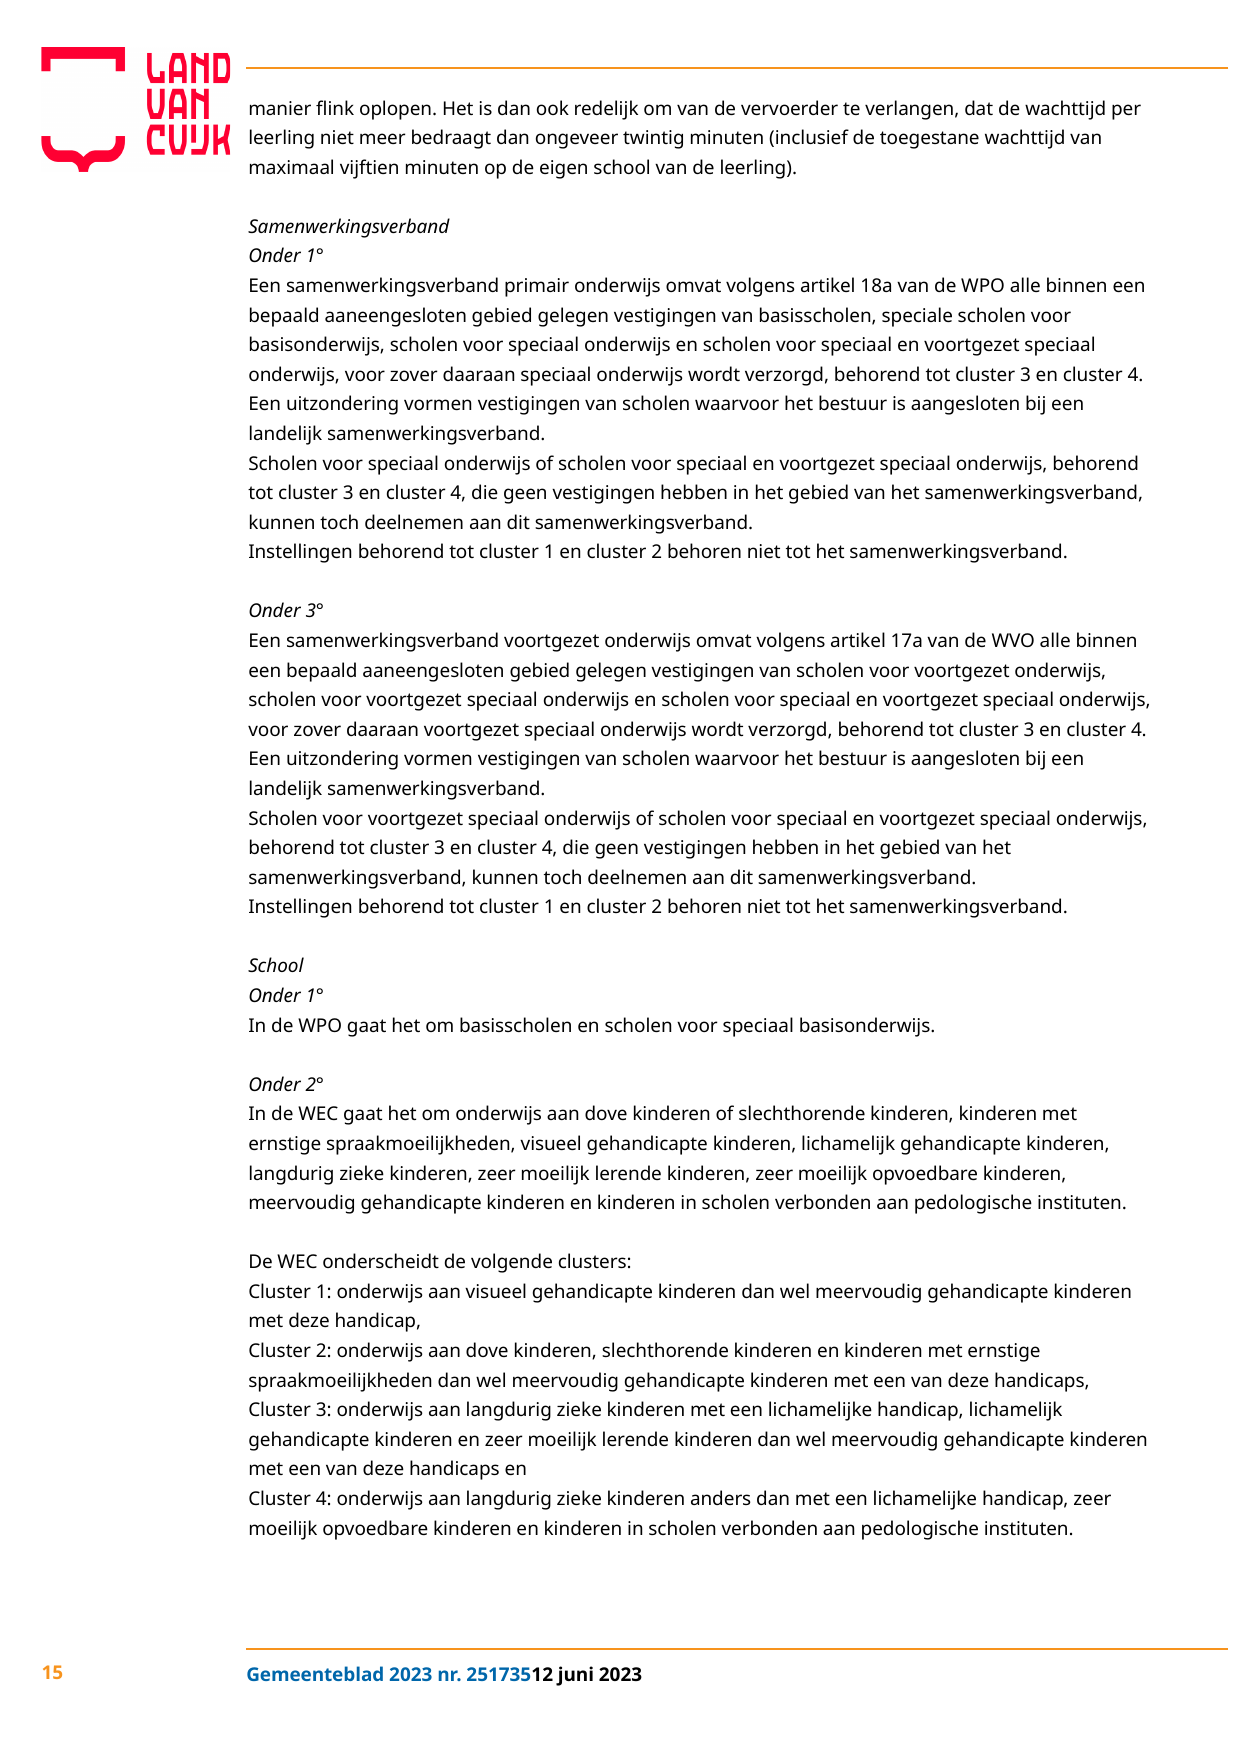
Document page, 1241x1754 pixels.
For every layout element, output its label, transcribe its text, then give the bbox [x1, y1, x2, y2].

text School [248, 953, 1152, 978]
text Samenwerkingsverband [248, 213, 1152, 239]
text Cluster 3: onderwijs aan langdurig zieke kinderen met een lichamelijke handicap, lichamelijk gehandicapte kinderen en zeer moeilijk lerende kinderen dan wel meervoudig gehandicapte kinderen met een van deze handicaps en [248, 1396, 1152, 1481]
text Onder 1° [248, 982, 1152, 1008]
text Scholen voor speciaal onderwijs of scholen voor speciaal en voortgezet speciaal onderwijs, behorend tot cluster 3 en cluster 4, die geen vestigingen hebben in het gebied van het samenwerkingsverband, kunnen toch deelnemen aan dit samenwerkingsverband. [248, 450, 1152, 535]
text Instellingen behorend tot cluster 1 en cluster 2 behoren niet tot het samenwerkingsverband. [248, 538, 1152, 564]
text Onder 2° [248, 1071, 1152, 1097]
text In de WEC gaat het om onderwijs aan dove kinderen of slechthorende kinderen, kinderen met ernstige spraakmoeilijkheden, visueel gehandicapte kinderen, lichamelijk gehandicapte kinderen, langdurig zieke kinderen, zeer moeilijk lerende kinderen, zeer moeilijk opvoedbare kinderen, meervoudig gehandicapte kinderen en kinderen in scholen verbonden aan pedologische instituten. [248, 1101, 1152, 1215]
text Cluster 1: onderwijs aan visueel gehandicapte kinderen dan wel meervoudig gehandicapte kinderen met deze handicap, [248, 1278, 1152, 1333]
text In de WPO gaat het om basisscholen en scholen voor speciaal basisonderwijs. [248, 1012, 1152, 1038]
text Scholen voor voortgezet speciaal onderwijs of scholen voor speciaal en voortgezet speciaal onderwijs, behorend tot cluster 3 en cluster 4, die geen vestigingen hebben in het gebied van het samenwerkingsverband, kunnen toch deelnemen aan dit samenwerkingsverband. [248, 805, 1152, 890]
text Instellingen behorend tot cluster 1 en cluster 2 behoren niet tot het samenwerkingsverband. [248, 893, 1152, 919]
text Een samenwerkingsverband voortgezet onderwijs omvat volgens artikel 17a van de WVO alle binnen een bepaald aaneengesloten gebied gelegen vestigingen van scholen voor voortgezet onderwijs, scholen voor voortgezet speciaal onderwijs en scholen voor speciaal en voortgezet speciaal onderwijs, voor zover daaraan voortgezet speciaal onderwijs wordt verzorgd, behorend tot cluster 3 en cluster 4. Een uitzondering vormen vestigingen van scholen waarvoor het bestuur is aangesloten bij een landelijk samenwerkingsverband. [248, 627, 1152, 801]
text Cluster 2: onderwijs aan dove kinderen, slechthorende kinderen en kinderen met ernstige spraakmoeilijkheden dan wel meervoudig gehandicapte kinderen met een van deze handicaps, [248, 1337, 1152, 1393]
picture [41, 47, 231, 172]
text Cluster 4: onderwijs aan langdurig zieke kinderen anders dan met een lichamelijke handicap, zeer moeilijk opvoedbare kinderen en kinderen in scholen verbonden aan pedologische instituten. [248, 1485, 1152, 1541]
text Onder 3° [248, 598, 1152, 623]
text Een samenwerkingsverband primair onderwijs omvat volgens artikel 18a van de WPO alle binnen een bepaald aaneengesloten gebied gelegen vestigingen van basisscholen, speciale scholen voor basisonderwijs, scholen voor speciaal onderwijs en scholen voor speciaal en voortgezet speciaal onderwijs, voor zover daaraan speciaal onderwijs wordt verzorgd, behorend tot cluster 3 en cluster 4. Een uitzondering vormen vestigingen van scholen waarvoor het bestuur is aangesloten bij een landelijk samenwerkingsverband. [248, 272, 1152, 446]
text Onder 1° [248, 243, 1152, 268]
text De WEC onderscheidt de volgende clusters: [248, 1248, 1152, 1274]
text manier flink oplopen. Het is dan ook redelijk om van de vervoerder te verlangen, dat de wachttijd per leerling niet meer bedraagt dan ongeveer twintig minuten (inclusief de toegestane wachttijd van maximaal vijftien minuten op de eigen school van de leerling). [248, 95, 1152, 180]
